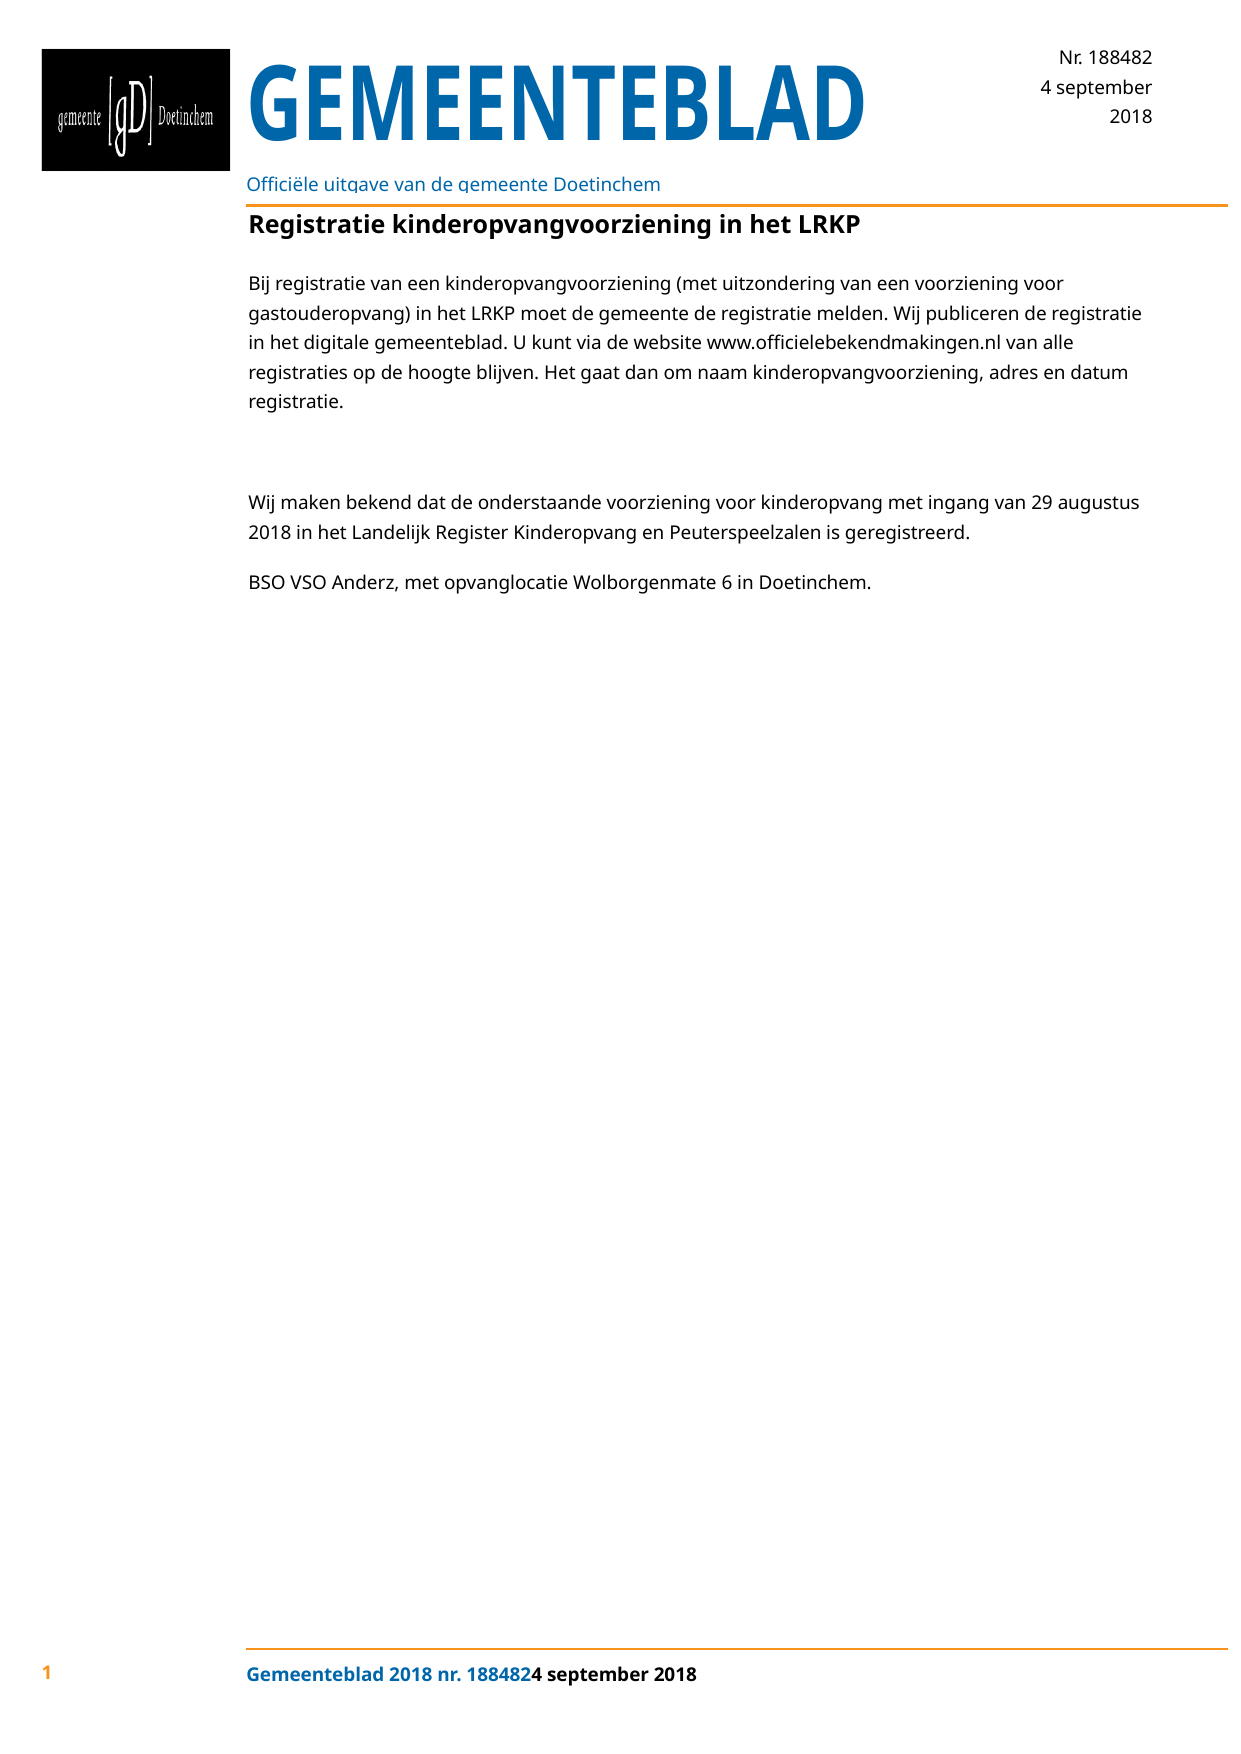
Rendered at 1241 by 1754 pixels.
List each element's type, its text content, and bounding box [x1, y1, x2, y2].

text Bij registratie van een kinderopvangvoorziening (met uitzondering van een voorziening voor gastouderopvang) in het LRKP moet de gemeente de registratie melden. Wij publiceren de registratie in het digitale gemeenteblad. U kunt via de website www.officielebekendmakingen.nl van alle registraties op de hoogte blijven. Het gaat dan om naam kinderopvangvoorziening, adres en datum registratie. [248, 270, 1152, 414]
text Registratie kinderopvangvoorziening in het LRKP [248, 207, 1152, 241]
text BSO VSO Anderz, met opvanglocatie Wolborgenmate 6 in Doetinchem. [248, 569, 1152, 595]
picture [41, 47, 231, 172]
text Wij maken bekend dat de onderstaande voorziening voor kinderopvang met ingang van 29 augustus 2018 in het Landelijk Register Kinderopvang en Peuterspeelzalen is geregistreerd. [248, 489, 1152, 545]
